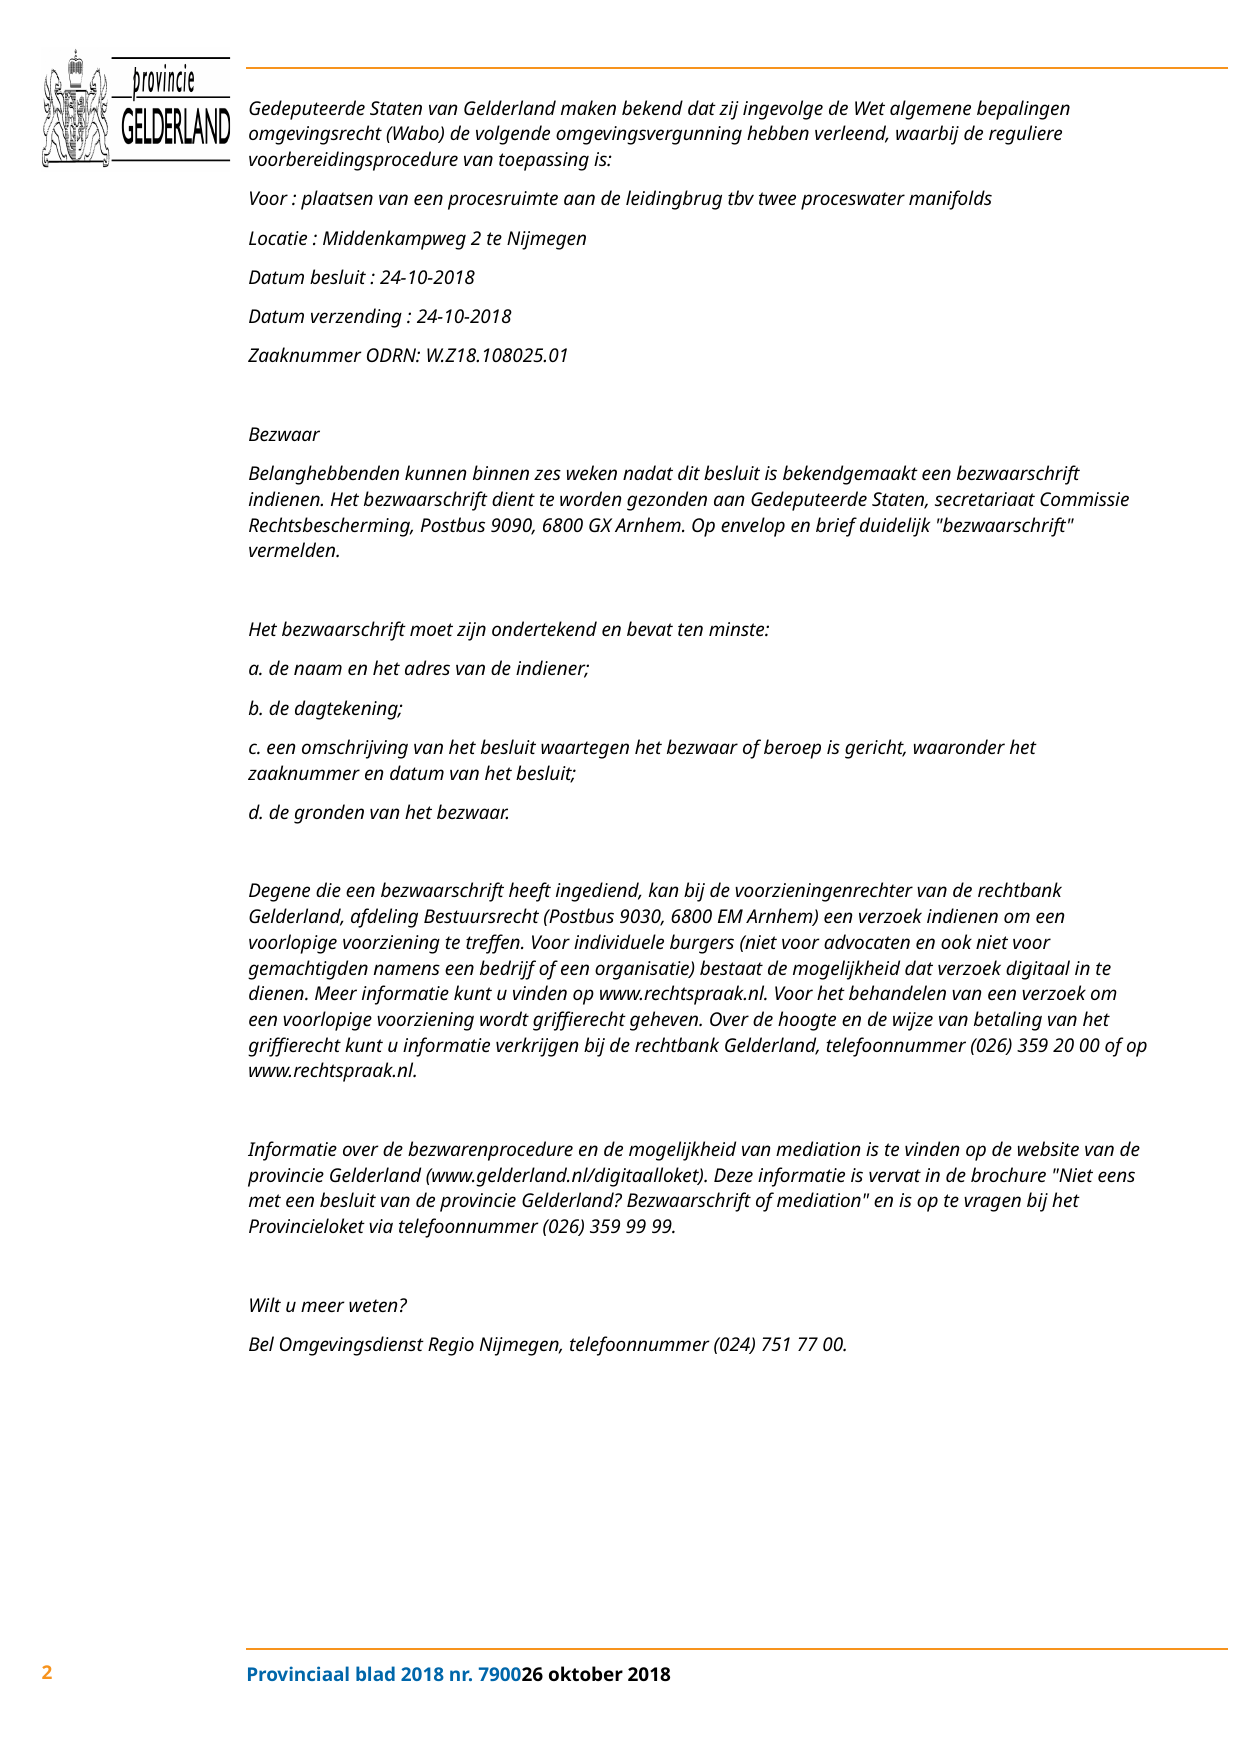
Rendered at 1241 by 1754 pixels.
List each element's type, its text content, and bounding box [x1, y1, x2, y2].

text Datum verzending : 24-10-2018 [248, 303, 1152, 329]
text Het bezwaarschrift moet zijn ondertekend en bevat ten minste: [248, 616, 1152, 642]
text c. een omschrijving van het besluit waartegen het bezwaar of beroep is gericht, waaronder het zaaknummer en datum van het besluit; [248, 734, 1152, 785]
text Zaaknummer ODRN: W.Z18.108025.01 [248, 343, 1152, 368]
text Wilt u meer weten? [248, 1292, 1152, 1318]
text Voor : plaatsen van een procesruimte aan de leidingbrug tbv twee proceswater manifolds [248, 186, 1152, 211]
text b. de dagtekening; [248, 695, 1152, 720]
text Gedeputeerde Staten van Gelderland maken bekend dat zij ingevolge de Wet algemene bepalingen omgevingsrecht (Wabo) de volgende omgevingsvergunning hebben verleend, waarbij de reguliere voorbereidingsprocedure van toepassing is: [248, 95, 1152, 172]
text Belanghebbenden kunnen binnen zes weken nadat dit besluit is bekendgemaakt een bezwaarschrift indienen. Het bezwaarschrift dient te worden gezonden aan Gedeputeerde Staten, secretariaat Commissie Rechtsbescherming, Postbus 9090, 6800 GX Arnhem. Op envelop en brief duidelijk "bezwaarschrift" vermelden. [248, 460, 1152, 563]
text Informatie over de bezwarenprocedure en de mogelijkheid van mediation is te vinden op de website van de provincie Gelderland (www.gelderland.nl/digitaalloket). Deze informatie is vervat in de brochure "Niet eens met een besluit van de provincie Gelderland? Bezwaarschrift of mediation" en is op te vragen bij het Provincieloket via telefoonnummer (026) 359 99 99. [248, 1136, 1152, 1239]
text Bel Omgevingsdienst Regio Nijmegen, telefoonnummer (024) 751 77 00. [248, 1331, 1152, 1357]
picture [41, 47, 231, 172]
text d. de gronden van het bezwaar. [248, 799, 1152, 825]
text Datum besluit : 24-10-2018 [248, 264, 1152, 290]
text Locatie : Middenkampweg 2 te Nijmegen [248, 225, 1152, 251]
text Degene die een bezwaarschrift heeft ingediend, kan bij de voorzieningenrechter van de rechtbank Gelderland, afdeling Bestuursrecht (Postbus 9030, 6800 EM Arnhem) een verzoek indienen om een voorlopige voorziening te treffen. Voor individuele burgers (niet voor advocaten en ook niet voor gemachtigden namens een bedrijf of een organisatie) bestaat de mogelijkheid dat verzoek digitaal in te dienen. Meer informatie kunt u vinden op www.rechtspraak.nl. Voor het behandelen van een verzoek om een voorlopige voorziening wordt griffierecht geheven. Over de hoogte en de wijze van betaling van het griffierecht kunt u informatie verkrijgen bij de rechtbank Gelderland, telefoonnummer (026) 359 20 00 of op www.rechtspraak.nl. [248, 877, 1152, 1083]
text a. de naam en het adres van de indiener; [248, 655, 1152, 681]
text Bezwaar [248, 421, 1152, 447]
